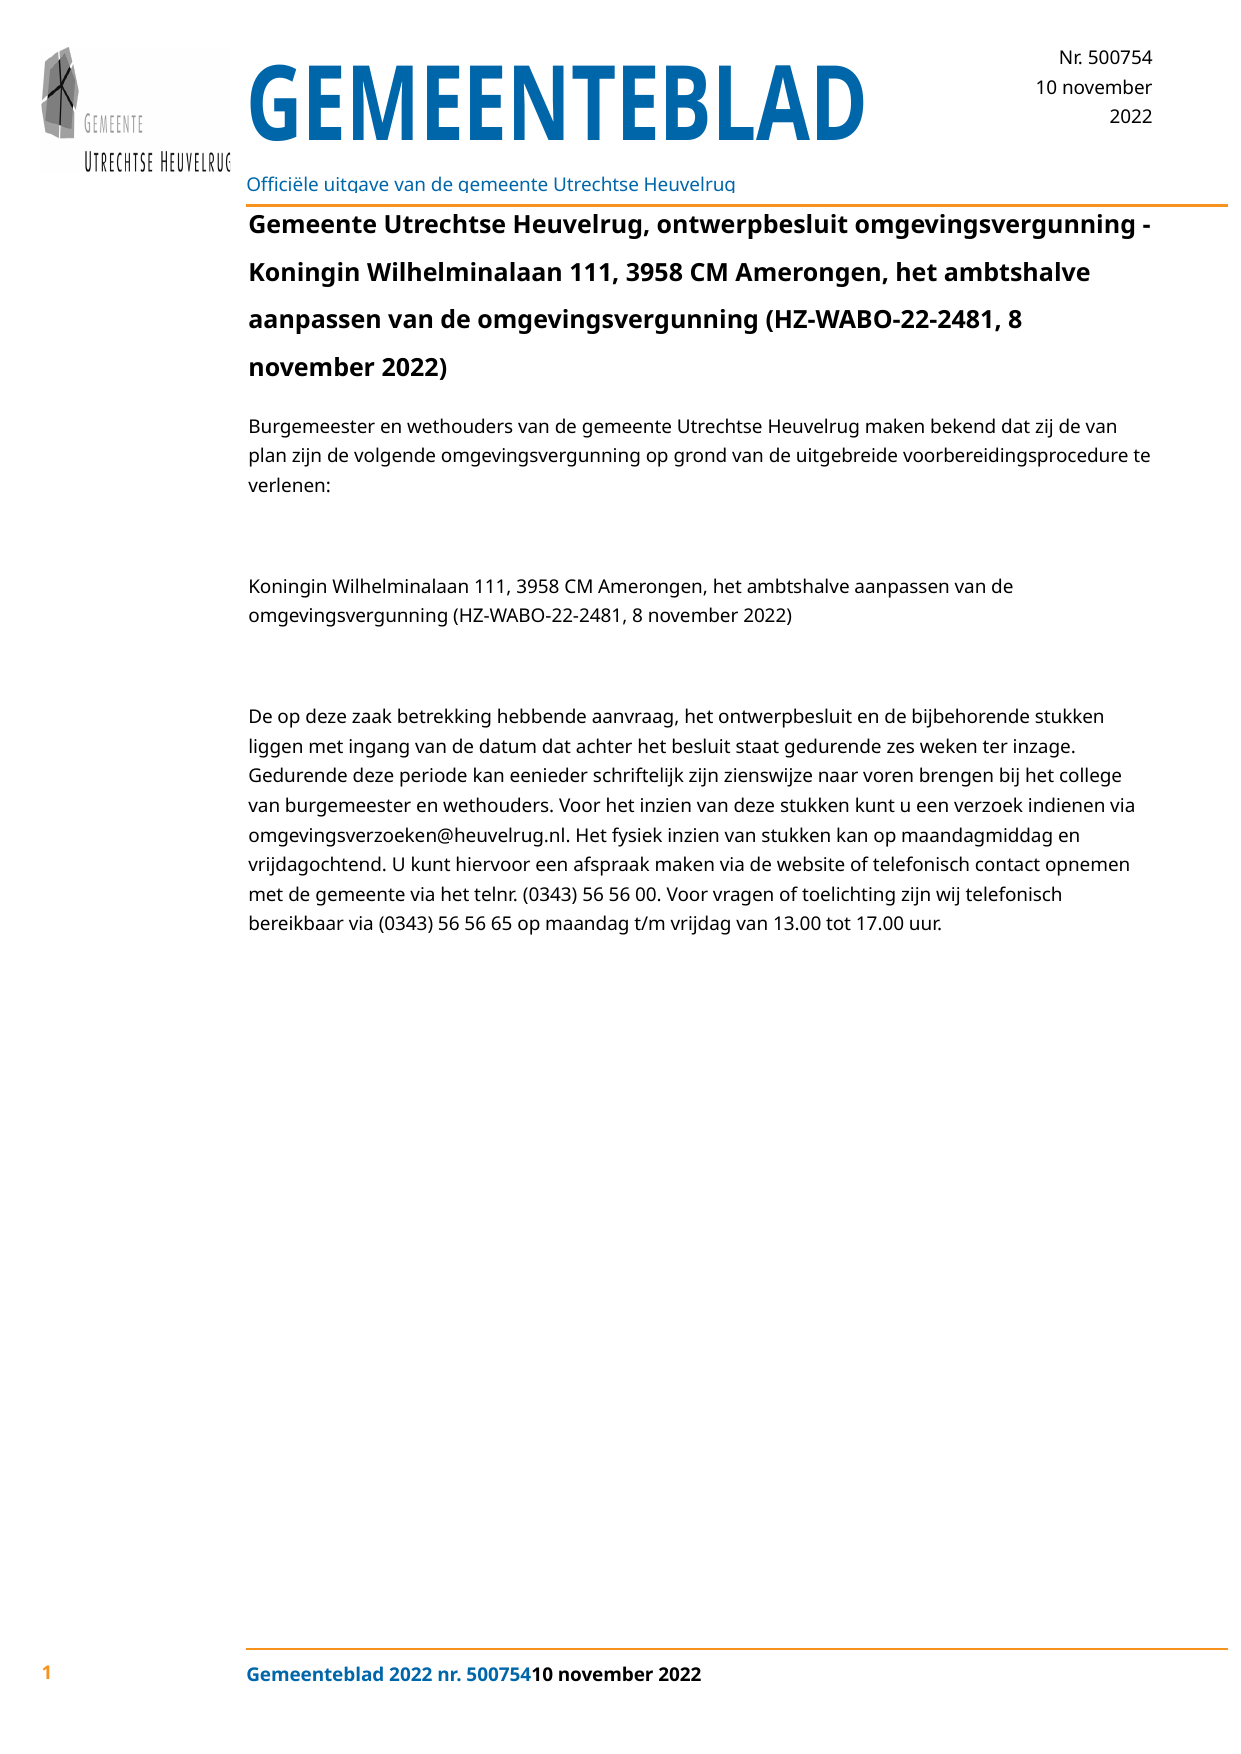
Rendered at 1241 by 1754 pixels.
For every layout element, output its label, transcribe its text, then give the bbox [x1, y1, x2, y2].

text De op deze zaak betrekking hebbende aanvraag, het ontwerpbesluit en de bijbehorende stukken liggen met ingang van de datum dat achter het besluit staat gedurende zes weken ter inzage. Gedurende deze periode kan eenieder schriftelijk zijn zienswijze naar voren brengen bij het college van burgemeester en wethouders. Voor het inzien van deze stukken kunt u een verzoek indienen via omgevingsverzoeken@heuvelrug.nl. Het fysiek inzien van stukken kan op maandagmiddag en vrijdagochtend. U kunt hiervoor een afspraak maken via de website of telefonisch contact opnemen met de gemeente via het telnr. (0343) 56 56 00. Voor vragen of toelichting zijn wij telefonisch bereikbaar via (0343) 56 56 65 op maandag t/m vrijdag van 13.00 tot 17.00 uur. [248, 703, 1152, 936]
text Koningin Wilhelminalaan 111, 3958 CM Amerongen, het ambtshalve aanpassen van de omgevingsvergunning (HZ-WABO-22-2481, 8 november 2022) [248, 573, 1152, 628]
text Gemeente Utrechtse Heuvelrug, ontwerpbesluit omgevingsvergunning - Koningin Wilhelminalaan 111, 3958 CM Amerongen, het ambtshalve aanpassen van de omgevingsvergunning (HZ-WABO-22-2481, 8 november 2022) [248, 207, 1152, 384]
text Burgemeester en wethouders van de gemeente Utrechtse Heuvelrug maken bekend dat zij de van plan zijn de volgende omgevingsvergunning op grond van de uitgebreide voorbereidingsprocedure te verlenen: [248, 413, 1152, 498]
picture [41, 47, 231, 172]
